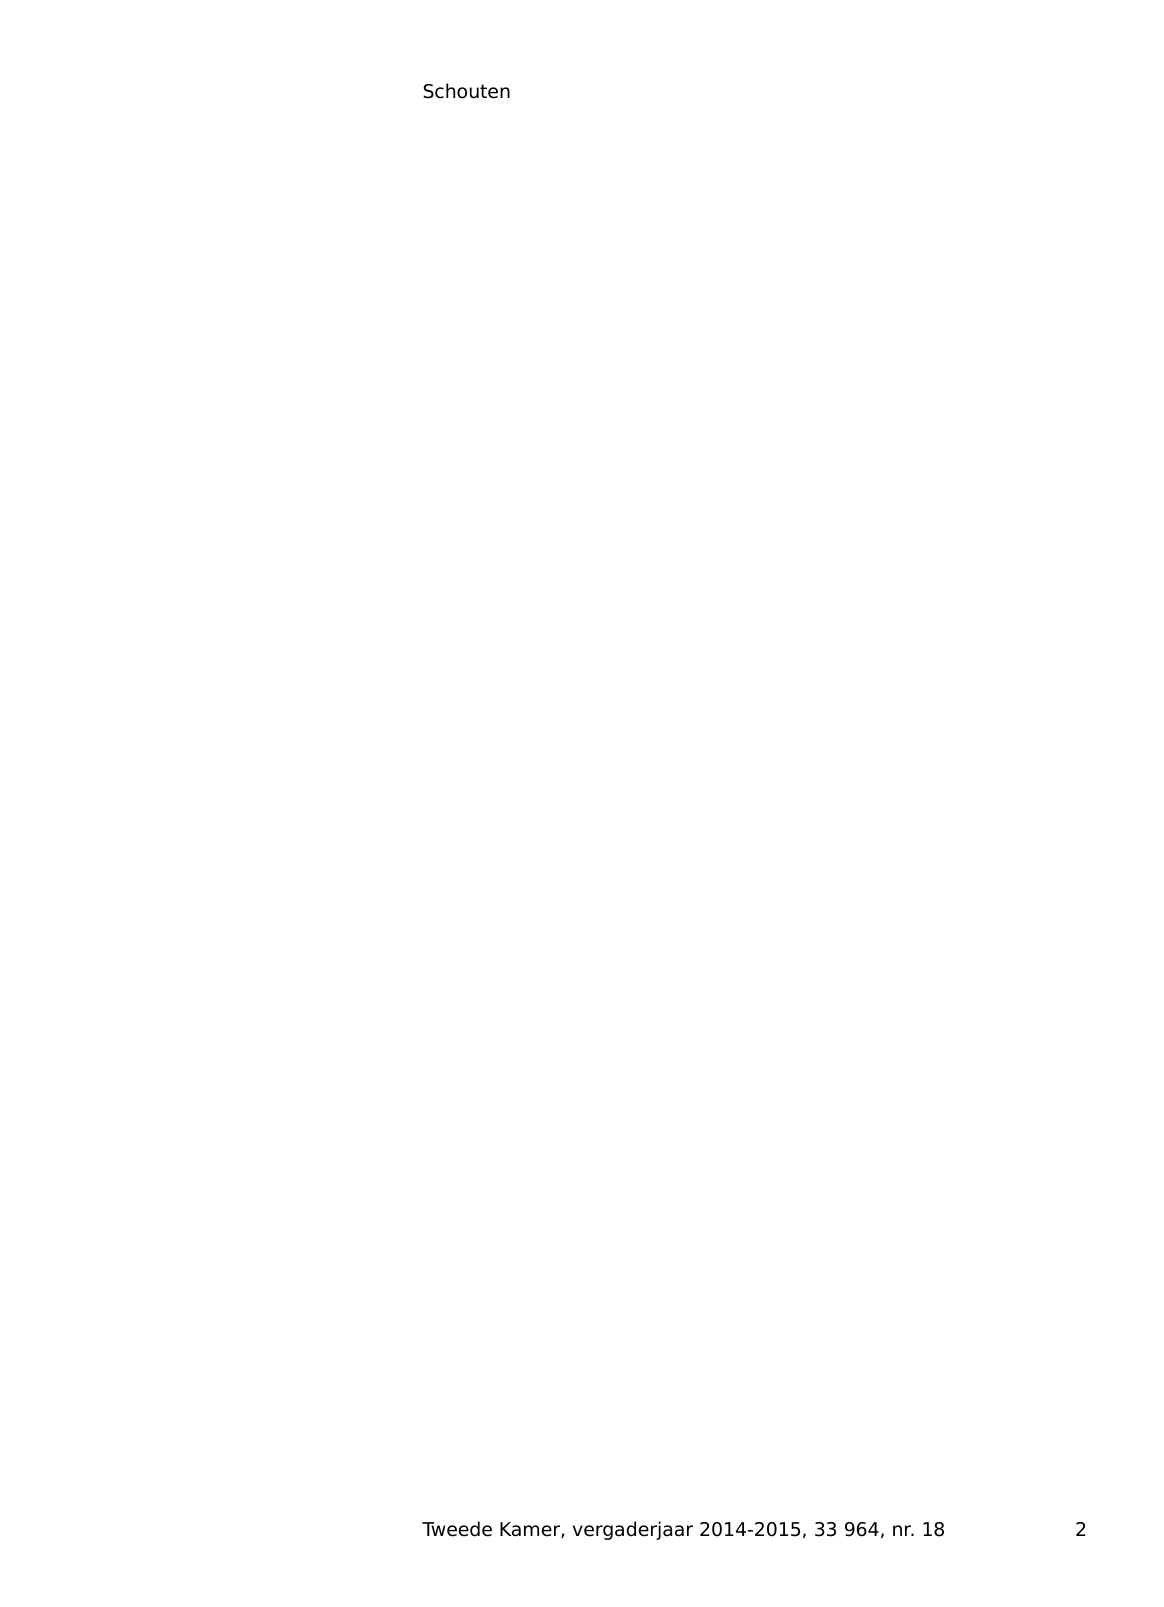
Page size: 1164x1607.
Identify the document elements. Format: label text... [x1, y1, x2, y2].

text Schouten [422, 59, 1087, 103]
